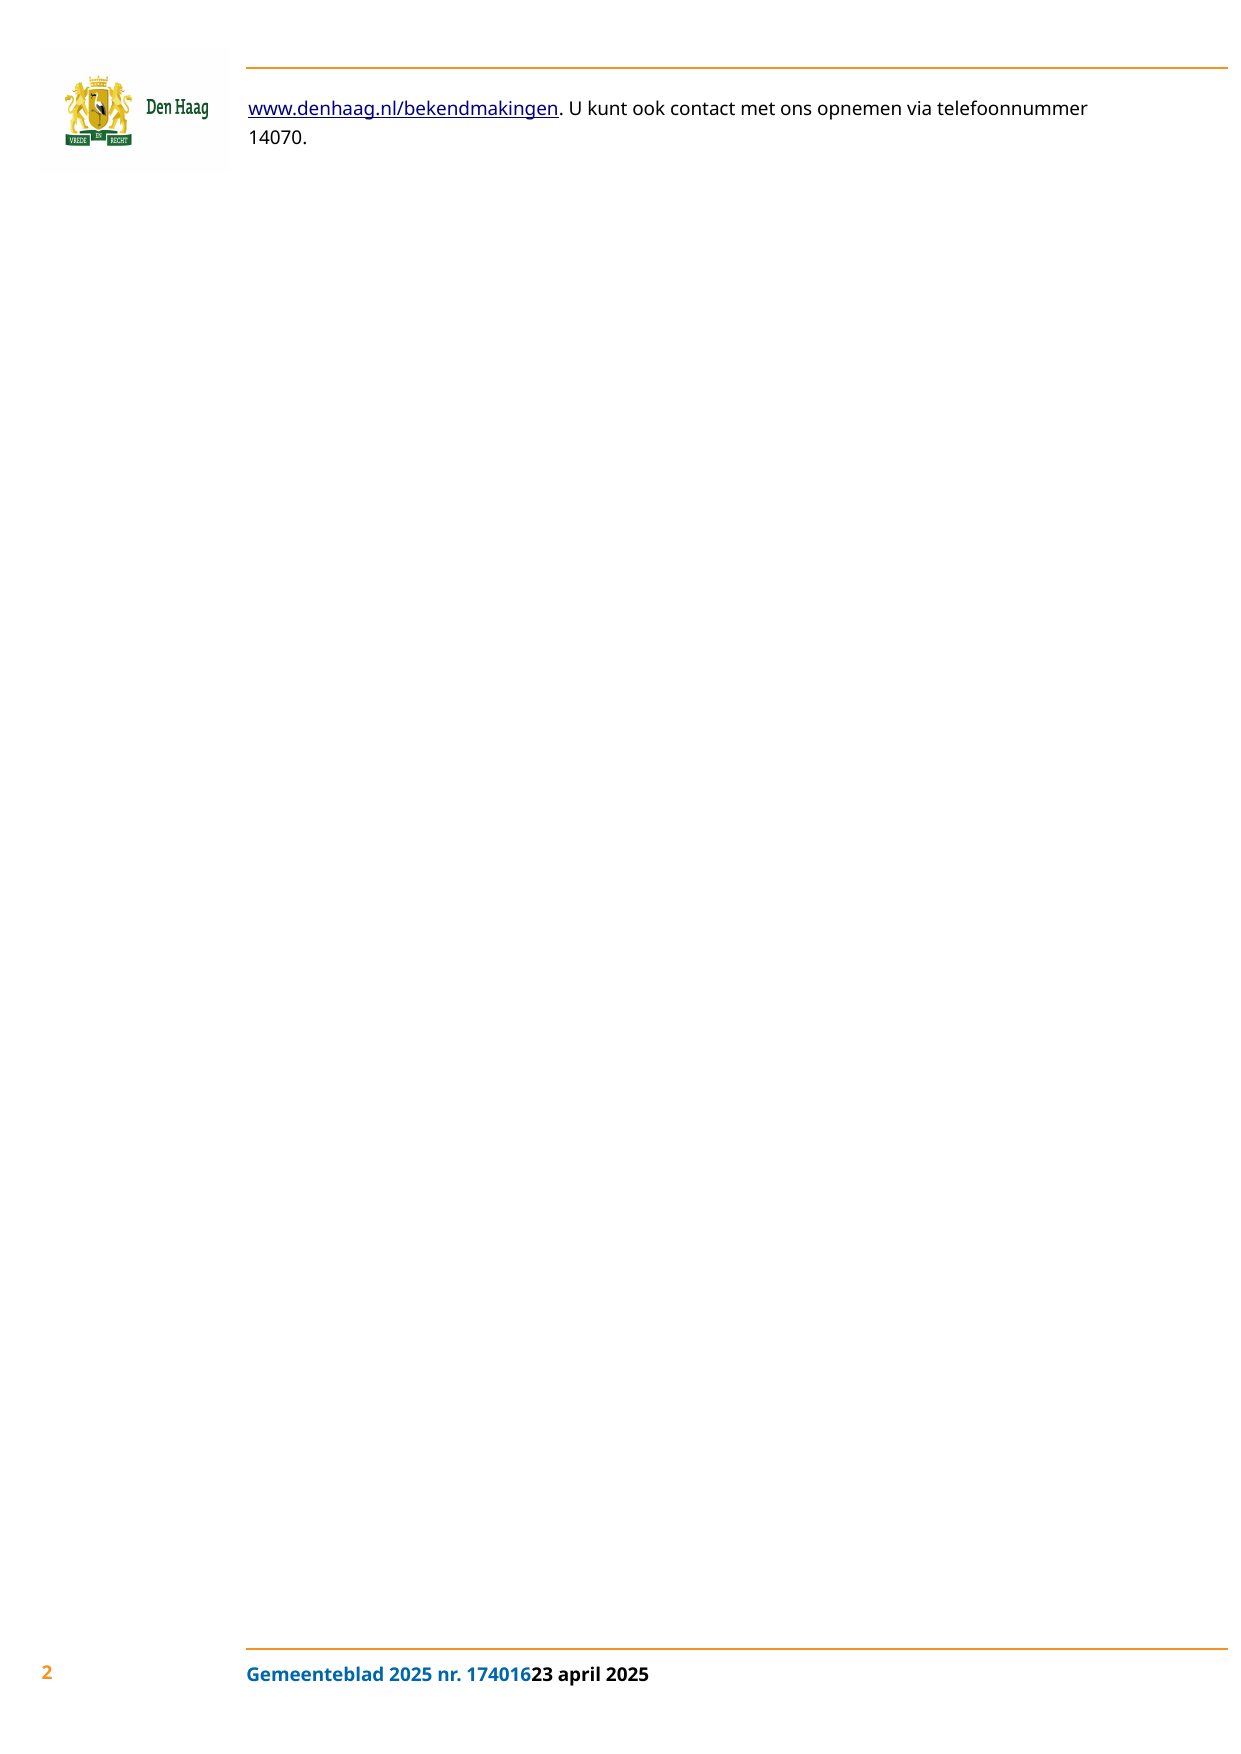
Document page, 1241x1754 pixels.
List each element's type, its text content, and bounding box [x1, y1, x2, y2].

picture [41, 47, 231, 172]
text www.denhaag.nl/bekendmakingen. U kunt ook contact met ons opnemen via telefoonnummer 14070. [248, 95, 1152, 150]
